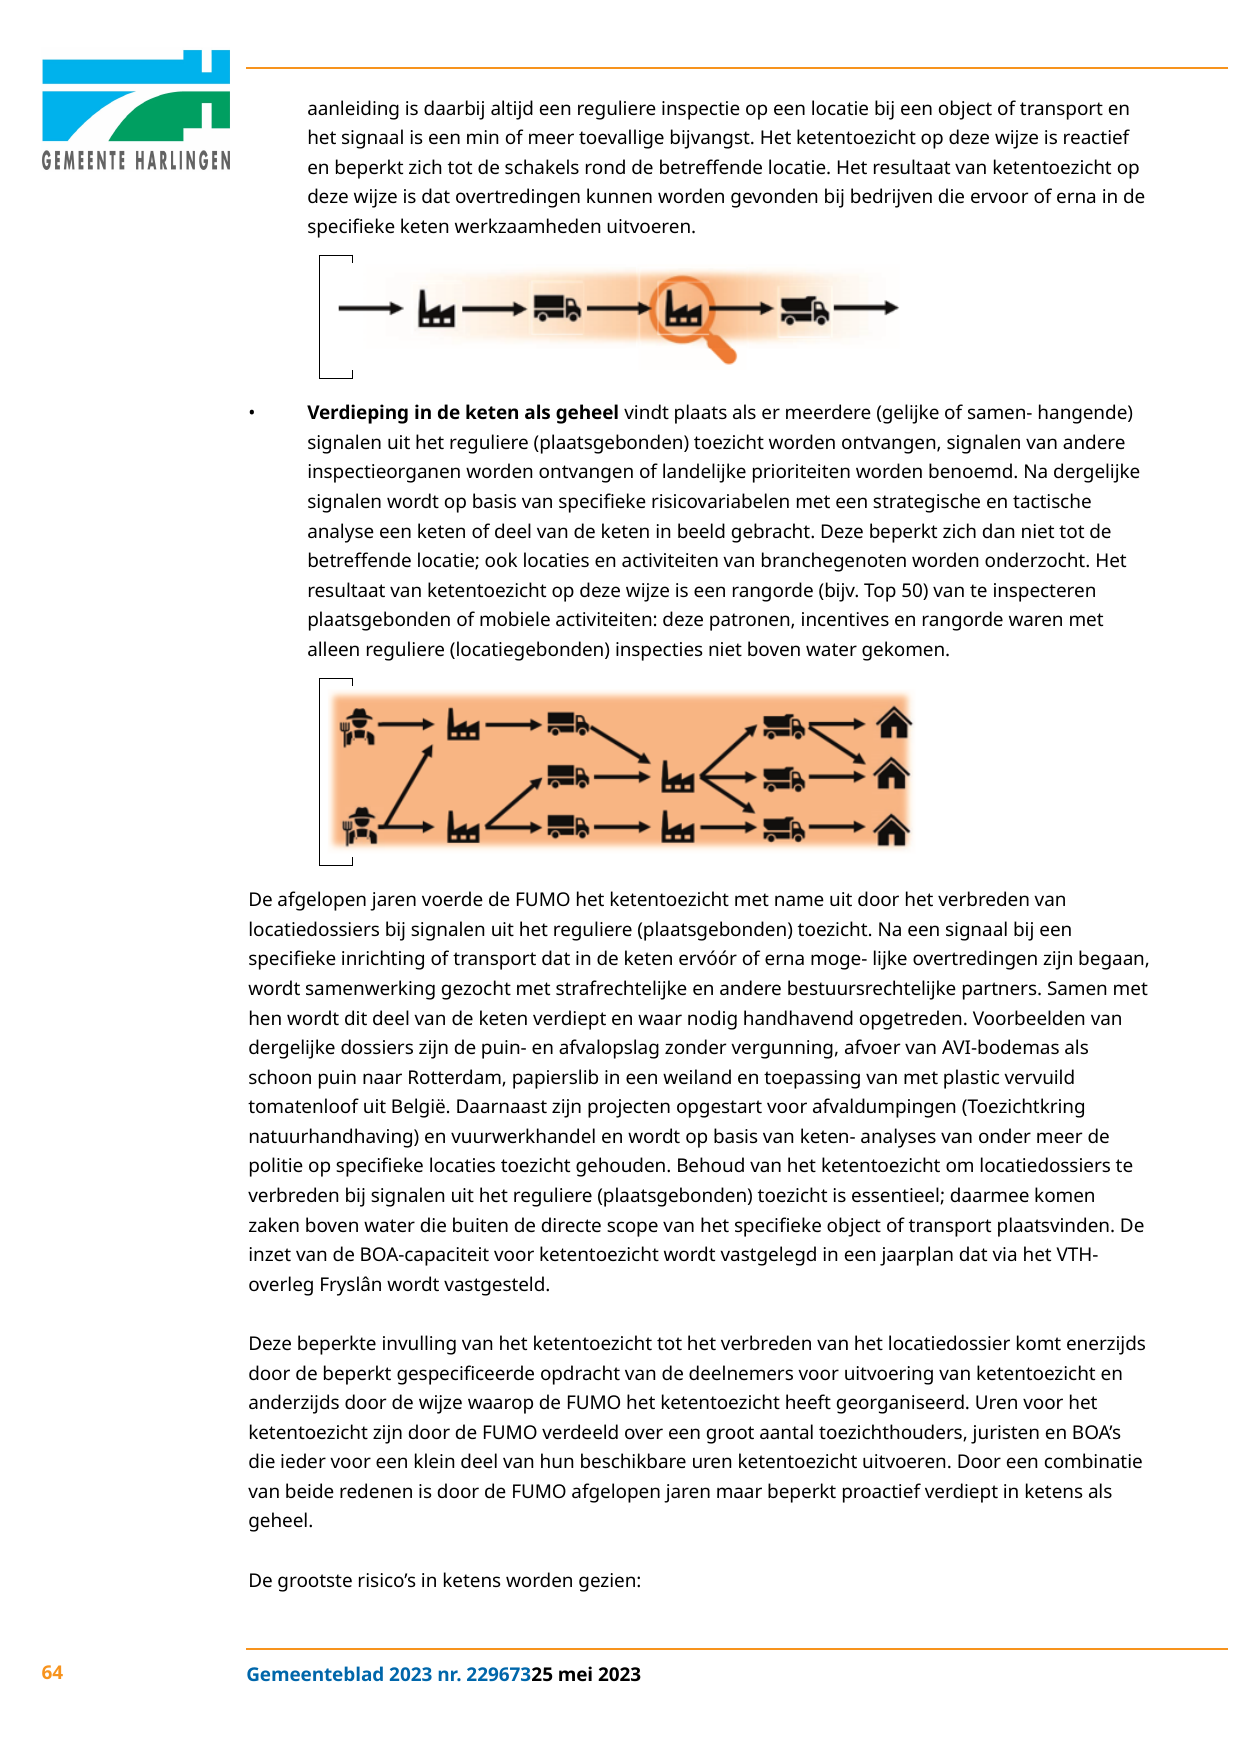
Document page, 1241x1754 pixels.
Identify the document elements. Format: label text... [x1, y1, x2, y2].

text De afgelopen jaren voerde de FUMO het ketentoezicht met name uit door het verbreden van locatiedossiers bij signalen uit het reguliere (plaatsgebonden) toezicht. Na een signaal bij een specifieke inrichting of transport dat in de keten ervóór of erna moge- lijke overtredingen zijn begaan, wordt samenwerking gezocht met strafrechtelijke en andere bestuursrechtelijke partners. Samen met hen wordt dit deel van de keten verdiept en waar nodig handhavend opgetreden. Voorbeelden van dergelijke dossiers zijn de puin- en afvalopslag zonder vergunning, afvoer van AVI-bodemas als schoon puin naar Rotterdam, papierslib in een weiland en toepassing van met plastic vervuild tomatenloof uit België. Daarnaast zijn projecten opgestart voor afvaldumpingen (Toezichtkring natuurhandhaving) en vuurwerkhandel en wordt op basis van keten- analyses van onder meer de politie op specifieke locaties toezicht gehouden. Behoud van het ketentoezicht om locatiedossiers te verbreden bij signalen uit het reguliere (plaatsgebonden) toezicht is essentieel; daarmee komen zaken boven water die buiten de directe scope van het specifieke object of transport plaatsvinden. De inzet van de BOA-capaciteit voor ketentoezicht wordt vastgelegd in een jaarplan dat via het VTH-overleg Fryslân wordt vastgesteld. [248, 886, 1152, 1297]
list aanleiding is daarbij altijd een reguliere inspectie op een locatie bij een object of transport en het signaal is een min of meer toevallige bijvangst. Het ketentoezicht op deze wijze is reactief en beperkt zich tot de schakels rond de betreffende locatie. Het resultaat van ketentoezicht op deze wijze is dat overtredingen kunnen worden gevonden bij bedrijven die ervoor of erna in de specifieke keten werkzaamheden uitvoeren. [248, 95, 1152, 239]
picture [327, 686, 919, 857]
picture [41, 47, 231, 172]
picture [327, 263, 919, 370]
text Deze beperkte invulling van het ketentoezicht tot het verbreden van het locatiedossier komt enerzijds door de beperkt gespecificeerde opdracht van de deelnemers voor uitvoering van ketentoezicht en anderzijds door de wijze waarop de FUMO het ketentoezicht heeft georganiseerd. Uren voor het ketentoezicht zijn door de FUMO verdeeld over een groot aantal toezichthouders, juristen en BOA’s die ieder voor een klein deel van hun beschikbare uren ketentoezicht uitvoeren. Door een combinatie van beide redenen is door de FUMO afgelopen jaren maar beperkt proactief verdiept in ketens als geheel. [248, 1330, 1152, 1533]
list Verdieping in de keten als geheel vindt plaats als er meerdere (gelijke of samen- hangende) signalen uit het reguliere (plaatsgebonden) toezicht worden ontvangen, signalen van andere inspectieorganen worden ontvangen of landelijke prioriteiten worden benoemd. Na dergelijke signalen wordt op basis van specifieke risicovariabelen met een strategische en tactische analyse een keten of deel van de keten in beeld gebracht. Deze beperkt zich dan niet tot de betreffende locatie; ook locaties en activiteiten van branchegenoten worden onderzocht. Het resultaat van ketentoezicht op deze wijze is een rangorde (bijv. Top 50) van te inspecteren plaatsgebonden of mobiele activiteiten: deze patronen, incentives en rangorde waren met alleen reguliere (locatiegebonden) inspecties niet boven water gekomen. [248, 399, 1152, 662]
text De grootste risico’s in ketens worden gezien: [248, 1567, 1152, 1593]
